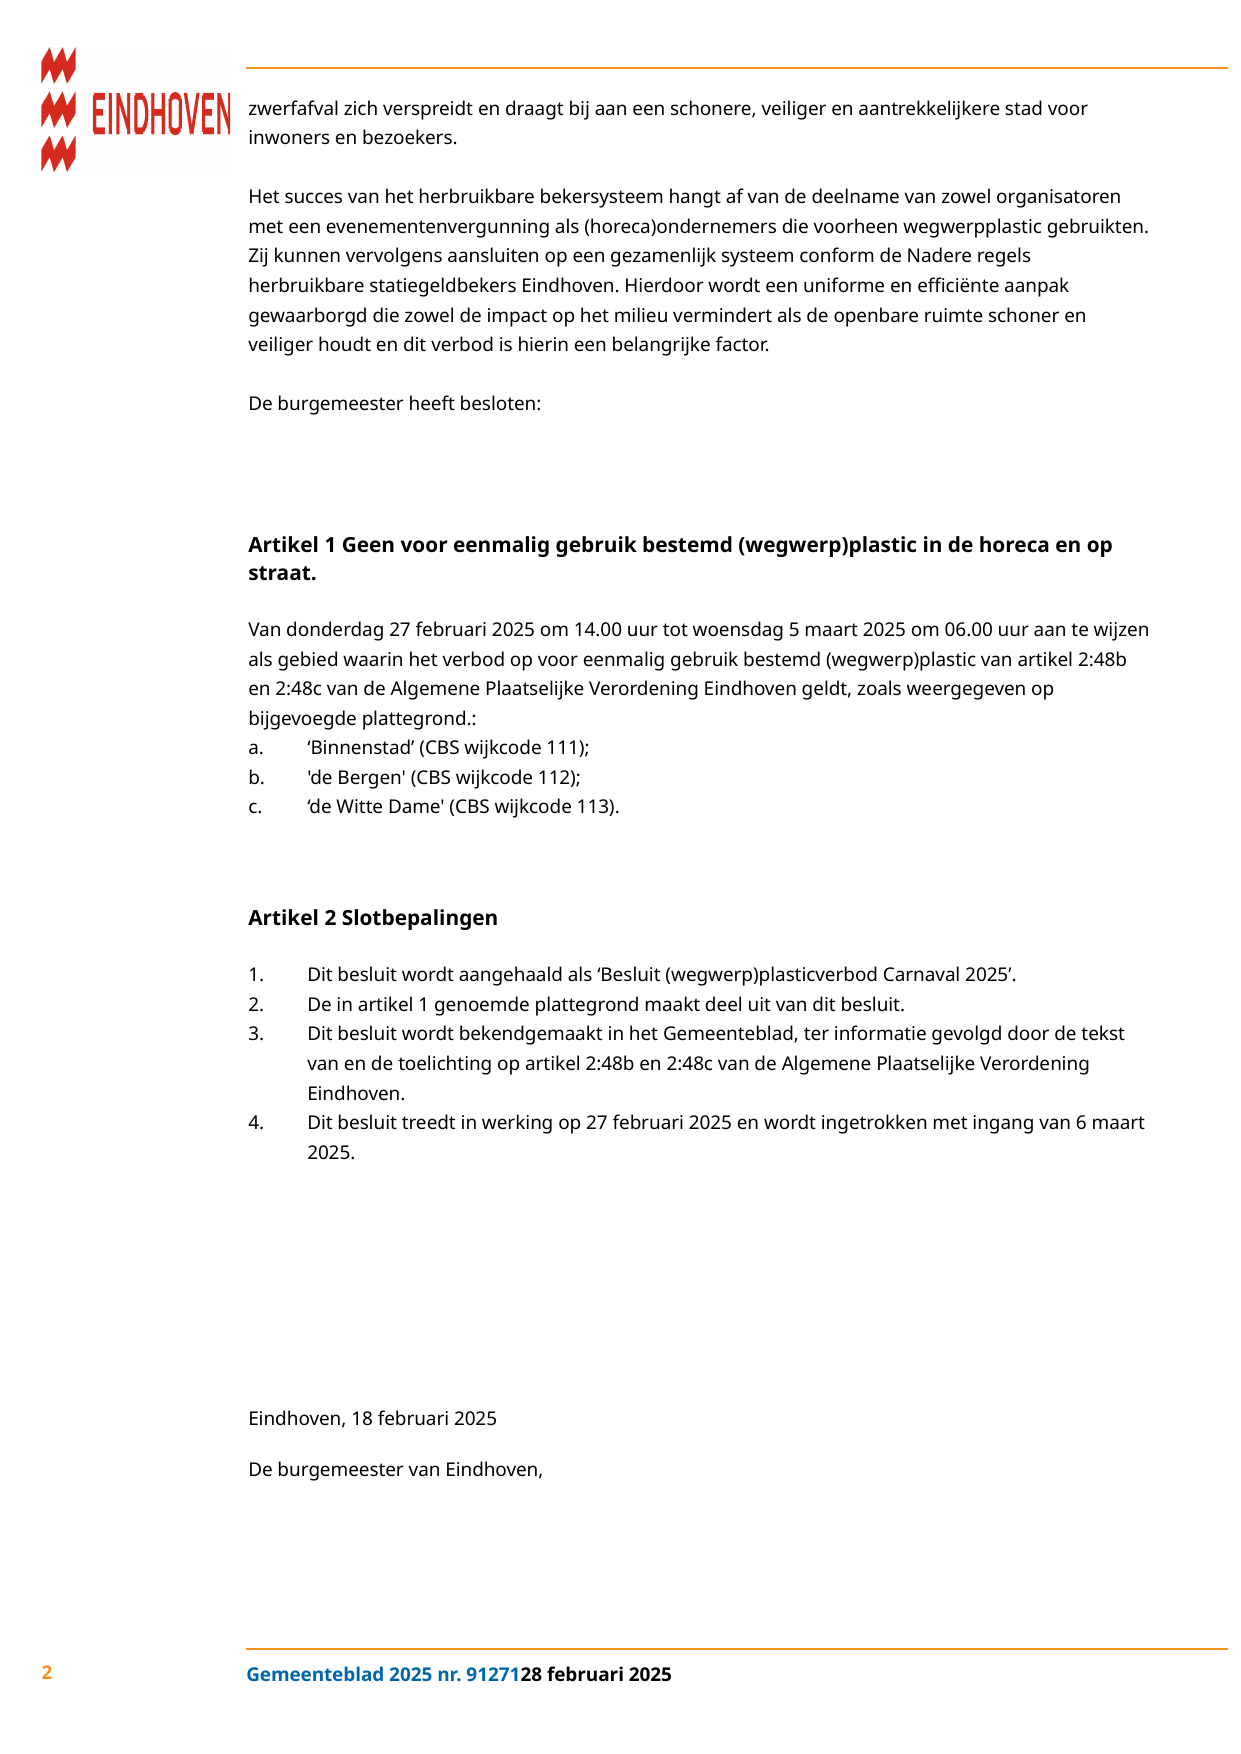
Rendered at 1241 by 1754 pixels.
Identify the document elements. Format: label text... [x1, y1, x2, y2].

text Eindhoven, 18 februari 2025 [248, 1405, 1152, 1431]
text Van donderdag 27 februari 2025 om 14.00 uur tot woensdag 5 maart 2025 om 06.00 uur aan te wijzen als gebied waarin het verbod op voor eenmalig gebruik bestemd (wegwerp)plastic van artikel 2:48b en 2:48c van de Algemene Plaatselijke Verordening Eindhoven geldt, zoals weergegeven op bijgevoegde plattegrond.: [248, 616, 1152, 731]
picture [41, 47, 231, 172]
list Dit besluit wordt bekendgemaakt in het Gemeenteblad, ter informatie gevolgd door de tekst van en de toelichting op artikel 2:48b en 2:48c van de Algemene Plaatselijke Verordening Eindhoven. [248, 1021, 1152, 1105]
text De burgemeester van Eindhoven, [248, 1457, 1152, 1482]
text Artikel 2 Slotbepalingen [248, 903, 1152, 932]
text Artikel 1 Geen voor eenmalig gebruik bestemd (wegwerp)plastic in de horeca en op straat. [248, 530, 1152, 587]
text zwerfafval zich verspreidt en draagt bij aan een schonere, veiliger en aantrekkelijkere stad voor inwoners en bezoekers. [248, 95, 1152, 150]
list 'de Bergen' (CBS wijkcode 112); [248, 764, 1152, 790]
list Dit besluit wordt aangehaald als ‘Besluit (wegwerp)plasticverbod Carnaval 2025’. [248, 961, 1152, 987]
list ‘de Witte Dame' (CBS wijkcode 113). [248, 794, 1152, 819]
text Het succes van het herbruikbare bekersysteem hangt af van de deelname van zowel organisatoren met een evenementenvergunning als (horeca)ondernemers die voorheen wegwerpplastic gebruikten. Zij kunnen vervolgens aansluiten op een gezamenlijk systeem conform de Nadere regels herbruikbare statiegeldbekers Eindhoven. Hierdoor wordt een uniforme en efficiënte aanpak gewaarborgd die zowel de impact op het milieu vermindert als de openbare ruimte schoner en veiliger houdt en dit verbod is hierin een belangrijke factor. [248, 183, 1152, 357]
list ‘Binnenstad’ (CBS wijkcode 111); [248, 734, 1152, 760]
text De burgemeester heeft besloten: [248, 391, 1152, 416]
list Dit besluit treedt in werking op 27 februari 2025 en wordt ingetrokken met ingang van 6 maart 2025. [248, 1109, 1152, 1164]
list De in artikel 1 genoemde plattegrond maakt deel uit van dit besluit. [248, 991, 1152, 1017]
